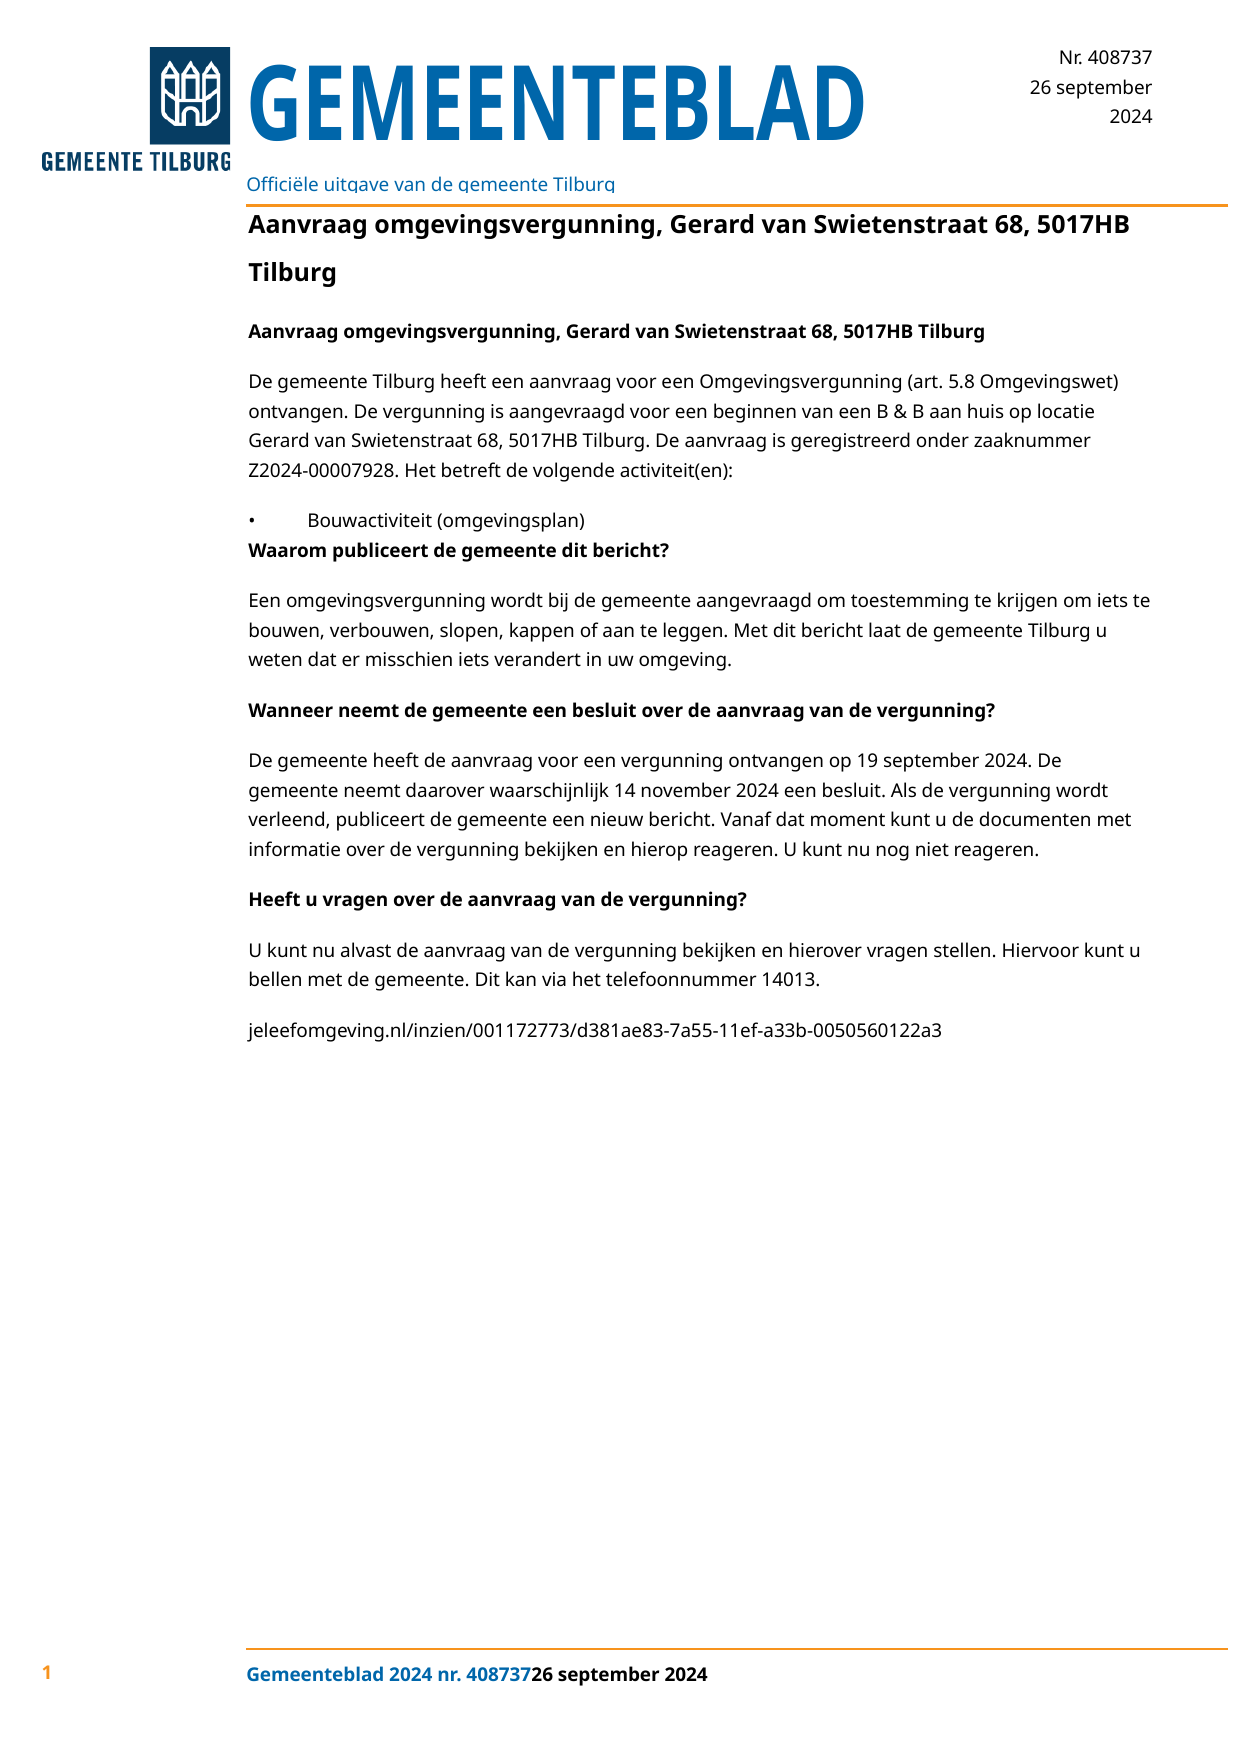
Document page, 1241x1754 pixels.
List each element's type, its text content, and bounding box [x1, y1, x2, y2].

text U kunt nu alvast de aanvraag van de vergunning bekijken en hierover vragen stellen. Hiervoor kunt u bellen met de gemeente. Dit kan via het telefoonnummer 14013. [248, 937, 1152, 992]
text Een omgevingsvergunning wordt bij de gemeente aangevraagd om toestemming te krijgen om iets te bouwen, verbouwen, slopen, kappen of aan te leggen. Met dit bericht laat de gemeente Tilburg u weten dat er misschien iets verandert in uw omgeving. [248, 587, 1152, 672]
text Heeft u vragen over de aanvraag van de vergunning? [248, 887, 1152, 912]
text Aanvraag omgevingsvergunning, Gerard van Swietenstraat 68, 5017HB Tilburg [248, 318, 1152, 344]
text De gemeente Tilburg heeft een aanvraag voor een Omgevingsvergunning (art. 5.8 Omgevingswet) ontvangen. De vergunning is aangevraagd voor een beginnen van een B & B aan huis op locatie Gerard van Swietenstraat 68, 5017HB Tilburg. De aanvraag is geregistreerd onder zaaknummer Z2024-00007928. Het betreft de volgende activiteit(en): [248, 368, 1152, 483]
text Wanneer neemt de gemeente een besluit over de aanvraag van de vergunning? [248, 697, 1152, 723]
text jeleefomgeving.nl/inzien/001172773/d381ae83-7a55-11ef-a33b-0050560122a3 [248, 1017, 1152, 1043]
picture [41, 47, 231, 172]
text Waarom publiceert de gemeente dit bericht? [248, 537, 1152, 563]
list Bouwactiviteit (omgevingsplan) [248, 507, 1152, 533]
text De gemeente heeft de aanvraag voor een vergunning ontvangen op 19 september 2024. De gemeente neemt daarover waarschijnlijk 14 november 2024 een besluit. Als de vergunning wordt verleend, publiceert de gemeente een nieuw bericht. Vanaf dat moment kunt u de documenten met informatie over de vergunning bekijken en hierop reageren. U kunt nu nog niet reageren. [248, 747, 1152, 862]
text Aanvraag omgevingsvergunning, Gerard van Swietenstraat 68, 5017HB Tilburg [248, 207, 1152, 288]
